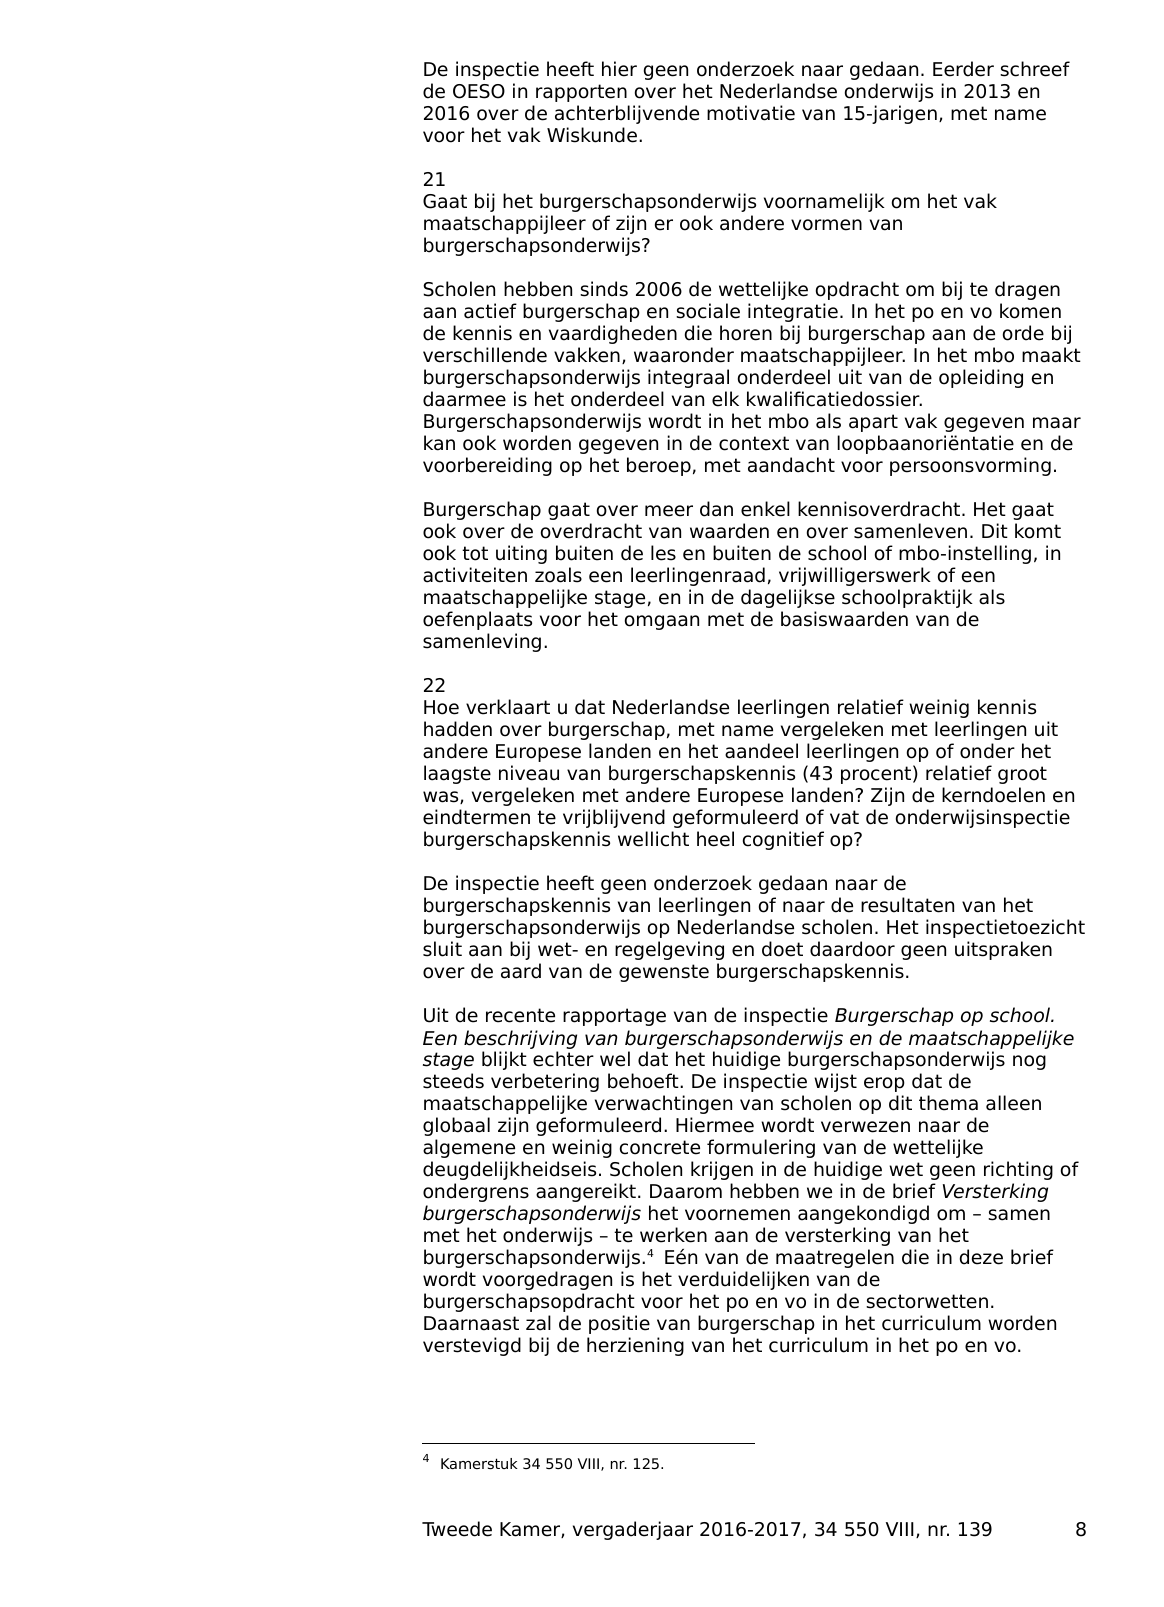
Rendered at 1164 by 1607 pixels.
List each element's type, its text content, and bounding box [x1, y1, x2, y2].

text De inspectie heeft geen onderzoek gedaan naar de burgerschapskennis van leerlingen of naar de resultaten van het burgerschapsonderwijs op Nederlandse scholen. Het inspectietoezicht sluit aan bij wet- en regelgeving en doet daardoor geen uitspraken over de aard van de gewenste burgerschapskennis. [422, 873, 1087, 983]
text Uit de recente rapportage van de inspectie Burgerschap op school. Een beschrijving van burgerschapsonderwijs en de maatschappelijke stage blijkt echter wel dat het huidige burgerschapsonderwijs nog steeds verbetering behoeft. De inspectie wijst erop dat de maatschappelijke verwachtingen van scholen op dit thema alleen globaal zijn geformuleerd. Hiermee wordt verwezen naar de algemene en weinig concrete formulering van de wettelijke deugdelijkheidseis. Scholen krijgen in de huidige wet geen richting of ondergrens aangereikt. Daarom hebben we in de brief Versterking burgerschapsonderwijs het voornemen aangekondigd om – samen met het onderwijs – te werken aan de versterking van het burgerschapsonderwijs. Eén van de maatregelen die in deze brief wordt voorgedragen is het verduidelijken van de burgerschapsopdracht voor het po en vo in de sectorwetten. Daarnaast zal de positie van burgerschap in het curriculum worden verstevigd bij de herziening van het curriculum in het po en vo. [422, 1005, 1087, 1357]
text Scholen hebben sinds 2006 de wettelijke opdracht om bij te dragen aan actief burgerschap en sociale integratie. In het po en vo komen de kennis en vaardigheden die horen bij burgerschap aan de orde bij verschillende vakken, waaronder maatschappijleer. In het mbo maakt burgerschapsonderwijs integraal onderdeel uit van de opleiding en daarmee is het onderdeel van elk kwalificatiedossier. Burgerschapsonderwijs wordt in het mbo als apart vak gegeven maar kan ook worden gegeven in de context van loopbaanoriëntatie en de voorbereiding op het beroep, met aandacht voor persoonsvorming. [422, 279, 1087, 477]
text Burgerschap gaat over meer dan enkel kennisoverdracht. Het gaat ook over de overdracht van waarden en over samenleven. Dit komt ook tot uiting buiten de les en buiten de school of mbo-instelling, in activiteiten zoals een leerlingenraad, vrijwilligerswerk of een maatschappelijke stage, en in de dagelijkse schoolpraktijk als oefenplaats voor het omgaan met de basiswaarden van de samenleving. [422, 499, 1087, 653]
text Kamerstuk 34 550 VIII, nr. 125. [422, 1452, 1087, 1474]
text 21 [422, 169, 1087, 191]
text Hoe verklaart u dat Nederlandse leerlingen relatief weinig kennis hadden over burgerschap, met name vergeleken met leerlingen uit andere Europese landen en het aandeel leerlingen op of onder het laagste niveau van burgerschapskennis (43 procent) relatief groot was, vergeleken met andere Europese landen? Zijn de kerndoelen en eindtermen te vrijblijvend geformuleerd of vat de onderwijsinspectie burgerschapskennis wellicht heel cognitief op? [422, 697, 1087, 851]
text De inspectie heeft hier geen onderzoek naar gedaan. Eerder schreef de OESO in rapporten over het Nederlandse onderwijs in 2013 en 2016 over de achterblijvende motivatie van 15-jarigen, met name voor het vak Wiskunde. [422, 59, 1087, 147]
text Gaat bij het burgerschapsonderwijs voornamelijk om het vak maatschappijleer of zijn er ook andere vormen van burgerschapsonderwijs? [422, 191, 1087, 257]
text 22 [422, 675, 1087, 697]
